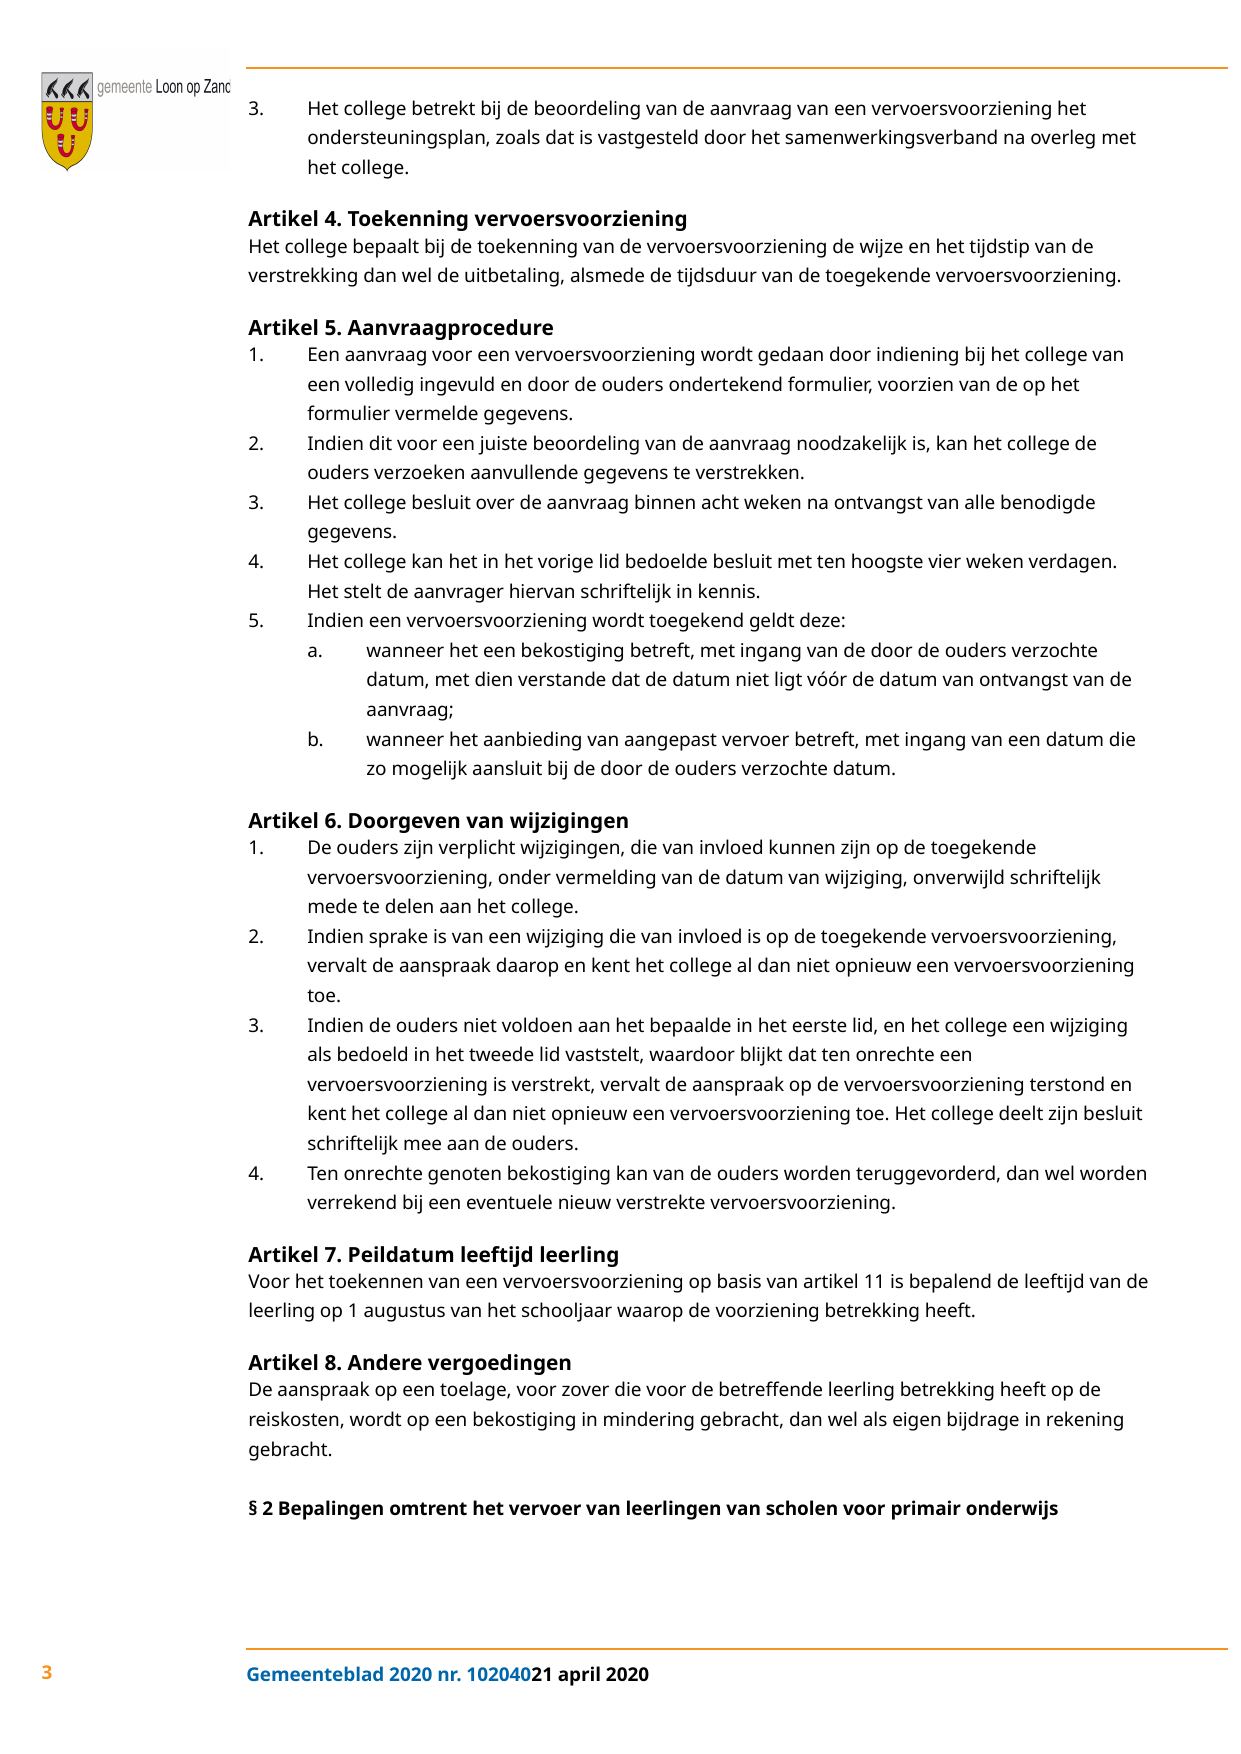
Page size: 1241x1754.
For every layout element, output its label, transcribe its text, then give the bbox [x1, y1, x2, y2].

list Indien sprake is van een wijziging die van invloed is op de toegekende vervoersvoorziening, vervalt de aanspraak daarop en kent het college al dan niet opnieuw een vervoersvoorziening toe. [248, 923, 1152, 1008]
picture [41, 47, 231, 172]
text Artikel 4. Toekenning vervoersvoorziening [248, 204, 1152, 233]
text Artikel 7. Peildatum leeftijd leerling [248, 1240, 1152, 1268]
text § 2 Bepalingen omtrent het vervoer van leerlingen van scholen voor primair onderwijs [248, 1495, 1152, 1521]
list Indien dit voor een juiste beoordeling van de aanvraag noodzakelijk is, kan het college de ouders verzoeken aanvullende gegevens te verstrekken. [248, 430, 1152, 485]
list Het college kan het in het vorige lid bedoelde besluit met ten hoogste vier weken verdagen. Het stelt de aanvrager hiervan schriftelijk in kennis. [248, 548, 1152, 604]
text Artikel 5. Aanvraagprocedure [248, 313, 1152, 341]
list Indien de ouders niet voldoen aan het bepaalde in het eerste lid, en het college een wijziging als bedoeld in het tweede lid vaststelt, waardoor blijkt dat ten onrechte een vervoersvoorziening is verstrekt, vervalt de aanspraak op de vervoersvoorziening terstond en kent het college al dan niet opnieuw een vervoersvoorziening toe. Het college deelt zijn besluit schriftelijk mee aan de ouders. [248, 1012, 1152, 1156]
list De ouders zijn verplicht wijzigingen, die van invloed kunnen zijn op de toegekende vervoersvoorziening, onder vermelding van de datum van wijziging, onverwijld schriftelijk mede te delen aan het college. [248, 834, 1152, 919]
text De aanspraak op een toelage, voor zover die voor de betreffende leerling betrekking heeft op de reiskosten, wordt op een bekostiging in mindering gebracht, dan wel als eigen bijdrage in rekening gebracht. [248, 1377, 1152, 1461]
text Het college bepaalt bij de toekenning van de vervoersvoorziening de wijze en het tijdstip van de verstrekking dan wel de uitbetaling, alsmede de tijdsduur van de toegekende vervoersvoorziening. [248, 233, 1152, 288]
text Voor het toekennen van een vervoersvoorziening op basis van artikel 11 is bepalend de leeftijd van de leerling op 1 augustus van het schooljaar waarop de voorziening betrekking heeft. [248, 1268, 1152, 1323]
list wanneer het aanbieding van aangepast vervoer betreft, met ingang van een datum die zo mogelijk aansluit bij de door de ouders verzochte datum. [307, 726, 1152, 781]
list Ten onrechte genoten bekostiging kan van de ouders worden teruggevorderd, dan wel worden verrekend bij een eventuele nieuw verstrekte vervoersvoorziening. [248, 1160, 1152, 1215]
list Indien een vervoersvoorziening wordt toegekend geldt deze: [248, 607, 1152, 633]
list Het college besluit over de aanvraag binnen acht weken na ontvangst van alle benodigde gegevens. [248, 489, 1152, 544]
text Artikel 8. Andere vergoedingen [248, 1348, 1152, 1377]
text Artikel 6. Doorgeven van wijzigingen [248, 806, 1152, 834]
list wanneer het een bekostiging betreft, met ingang van de door de ouders verzochte datum, met dien verstande dat de datum niet ligt vóór de datum van ontvangst van de aanvraag; [307, 637, 1152, 722]
list Het college betrekt bij de beoordeling van de aanvraag van een vervoersvoorziening het ondersteuningsplan, zoals dat is vastgesteld door het samenwerkingsverband na overleg met het college. [248, 95, 1152, 180]
list Een aanvraag voor een vervoersvoorziening wordt gedaan door indiening bij het college van een volledig ingevuld en door de ouders ondertekend formulier, voorzien van de op het formulier vermelde gegevens. [248, 341, 1152, 426]
